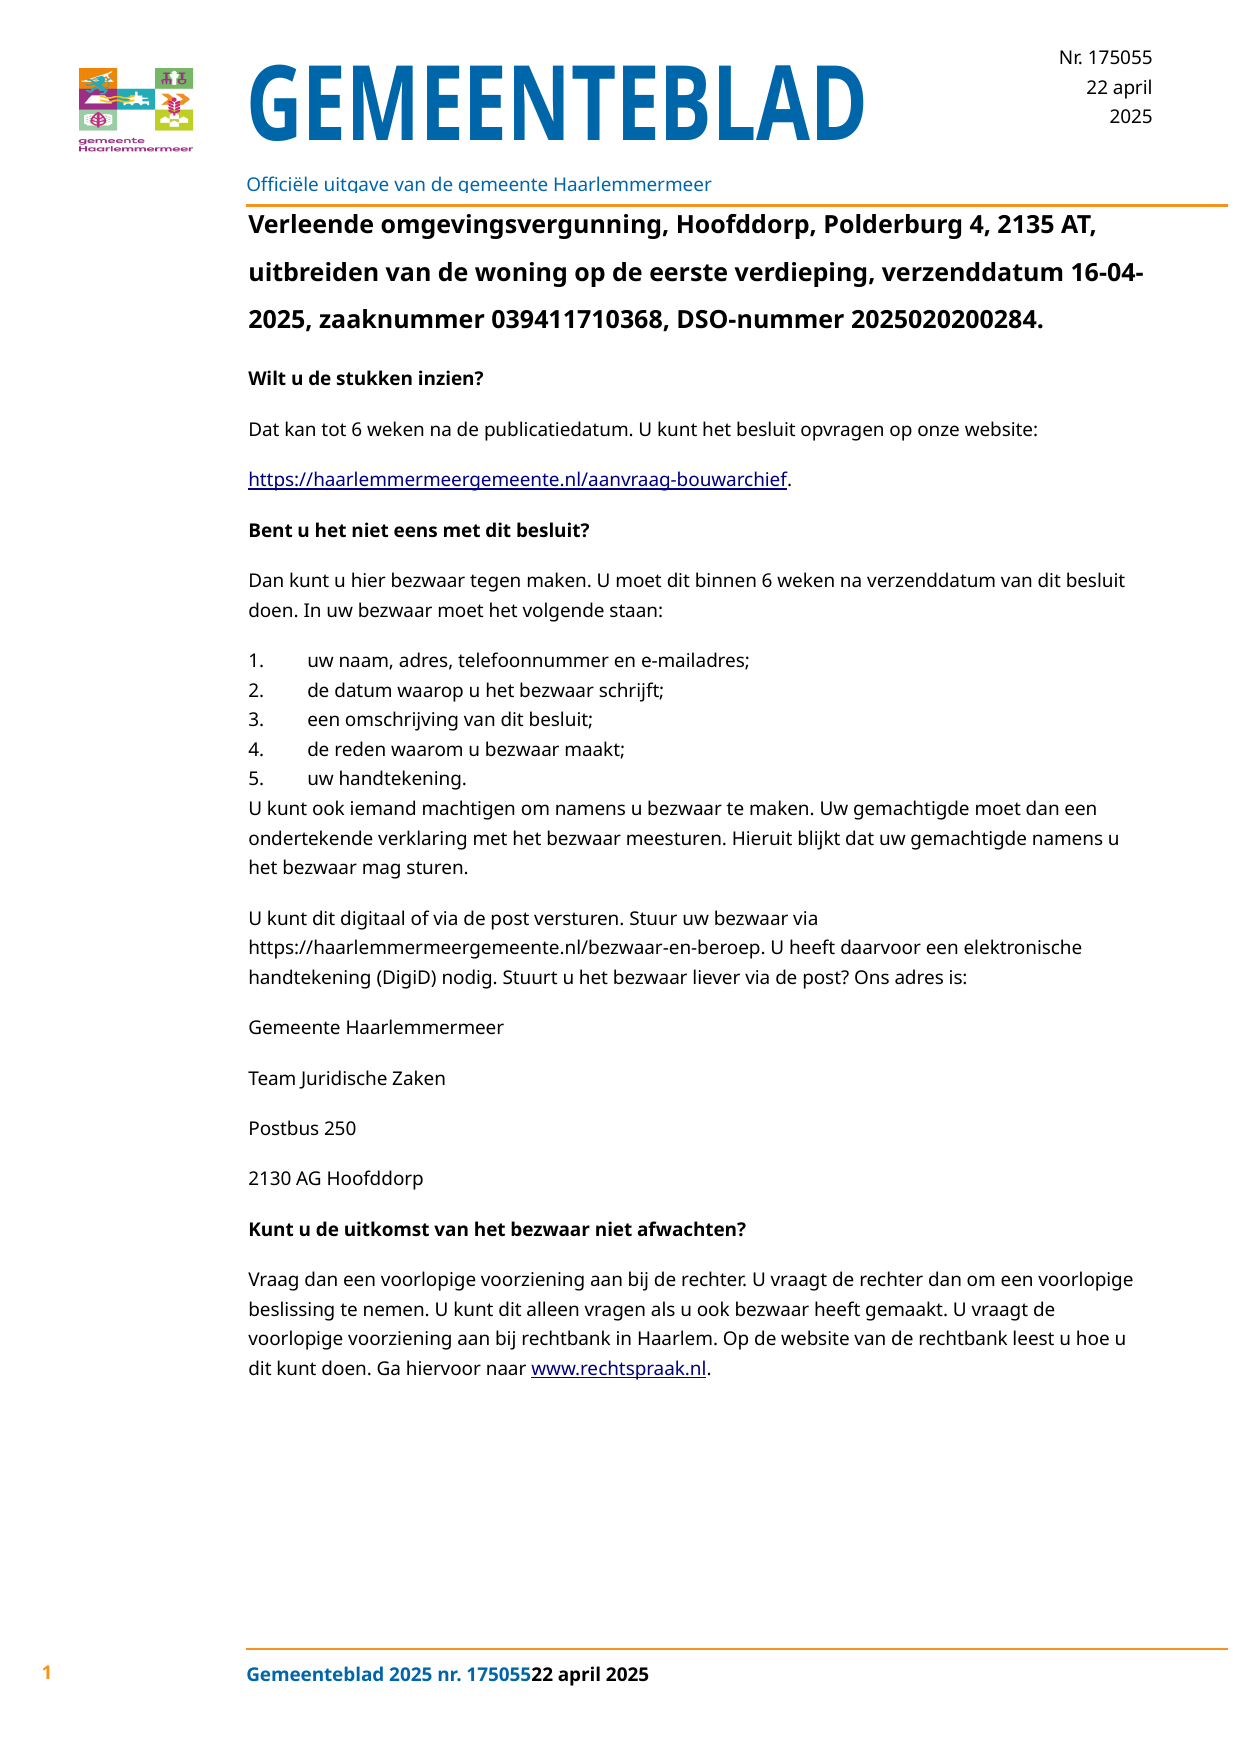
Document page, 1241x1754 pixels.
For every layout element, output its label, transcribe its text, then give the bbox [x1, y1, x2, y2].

text Kunt u de uitkomst van het bezwaar niet afwachten? [248, 1216, 1152, 1242]
text Vraag dan een voorlopige voorziening aan bij de rechter. U vraagt de rechter dan om een voorlopige beslissing te nemen. U kunt dit alleen vragen als u ook bezwaar heeft gemaakt. U vraagt de voorlopige voorziening aan bij rechtbank in Haarlem. Op de website van de rechtbank leest u hoe u dit kunt doen. Ga hiervoor naar www.rechtspraak.nl. [248, 1266, 1152, 1381]
text https://haarlemmermeergemeente.nl/aanvraag-bouwarchief. [248, 466, 1152, 492]
list uw handtekening. [248, 766, 1152, 791]
text Dat kan tot 6 weken na de publicatiedatum. U kunt het besluit opvragen op onze website: [248, 416, 1152, 442]
text Gemeente Haarlemmermeer [248, 1014, 1152, 1040]
text 2130 AG Hoofddorp [248, 1166, 1152, 1191]
text Postbus 250 [248, 1115, 1152, 1141]
list een omschrijving van dit besluit; [248, 706, 1152, 732]
text Bent u het niet eens met dit besluit? [248, 517, 1152, 542]
text Dan kunt u hier bezwaar tegen maken. U moet dit binnen 6 weken na verzenddatum van dit besluit doen. In uw bezwaar moet het volgende staan: [248, 567, 1152, 622]
list de datum waarop u het bezwaar schrijft; [248, 677, 1152, 702]
list uw naam, adres, telefoonnummer en e-mailadres; [248, 647, 1152, 673]
text Verleende omgevingsvergunning, Hoofddorp, Polderburg 4, 2135 AT, uitbreiden van de woning op de eerste verdieping, verzenddatum 16-04-2025, zaaknummer 039411710368, DSO-nummer 2025020200284. [248, 207, 1152, 336]
list de reden waarom u bezwaar maakt; [248, 736, 1152, 762]
text Team Juridische Zaken [248, 1065, 1152, 1090]
text U kunt ook iemand machtigen om namens u bezwaar te maken. Uw gemachtigde moet dan een ondertekende verklaring met het bezwaar meesturen. Hieruit blijkt dat uw gemachtigde namens u het bezwaar mag sturen. [248, 795, 1152, 880]
text Wilt u de stukken inzien? [248, 366, 1152, 391]
picture [41, 47, 231, 172]
text U kunt dit digitaal of via de post versturen. Stuur uw bezwaar via https://haarlemmermeergemeente.nl/bezwaar-en-beroep. U heeft daarvoor een elektronische handtekening (DigiD) nodig. Stuurt u het bezwaar liever via de post? Ons adres is: [248, 905, 1152, 989]
